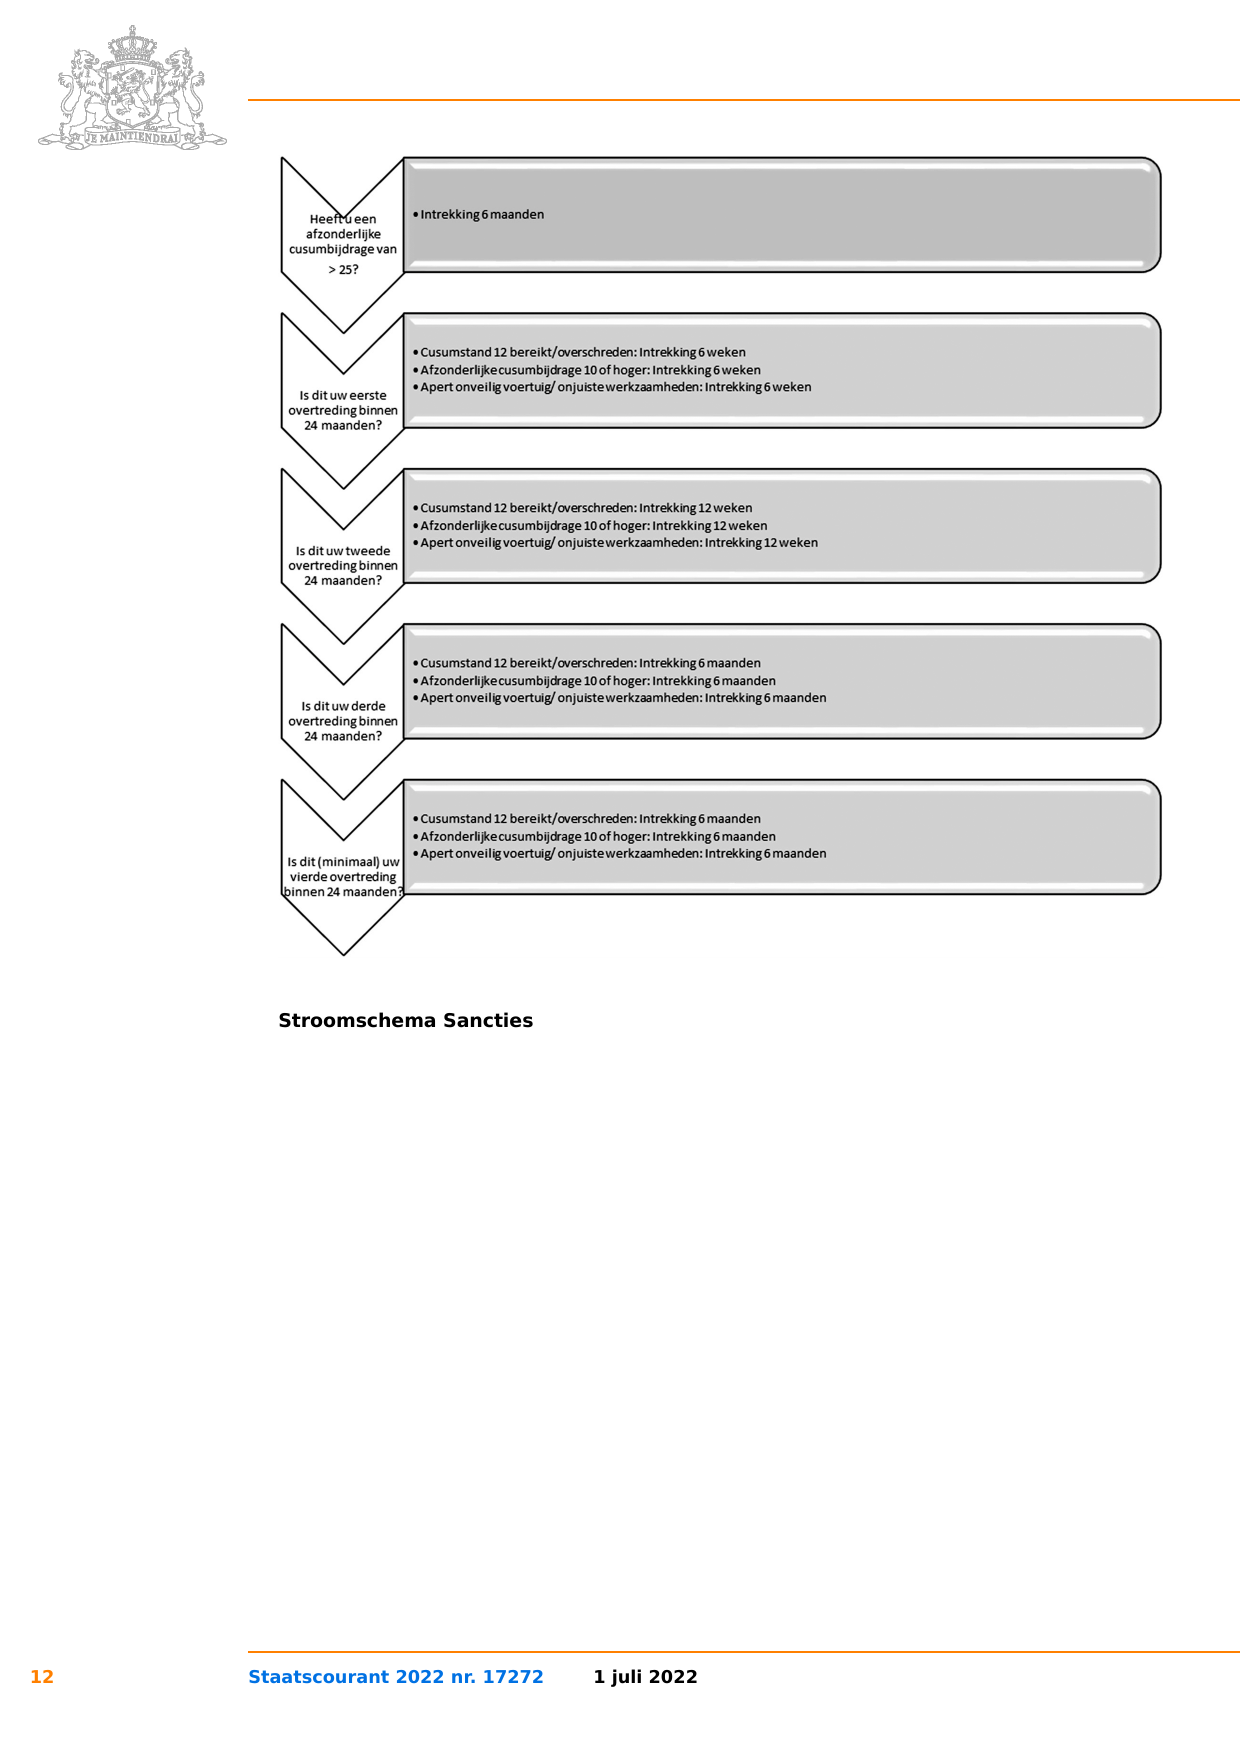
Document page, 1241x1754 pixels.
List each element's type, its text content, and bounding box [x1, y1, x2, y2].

subtitle Stroomschema Sancties [278, 1010, 1163, 1032]
picture [38, 25, 227, 150]
picture [278, 155, 1164, 958]
